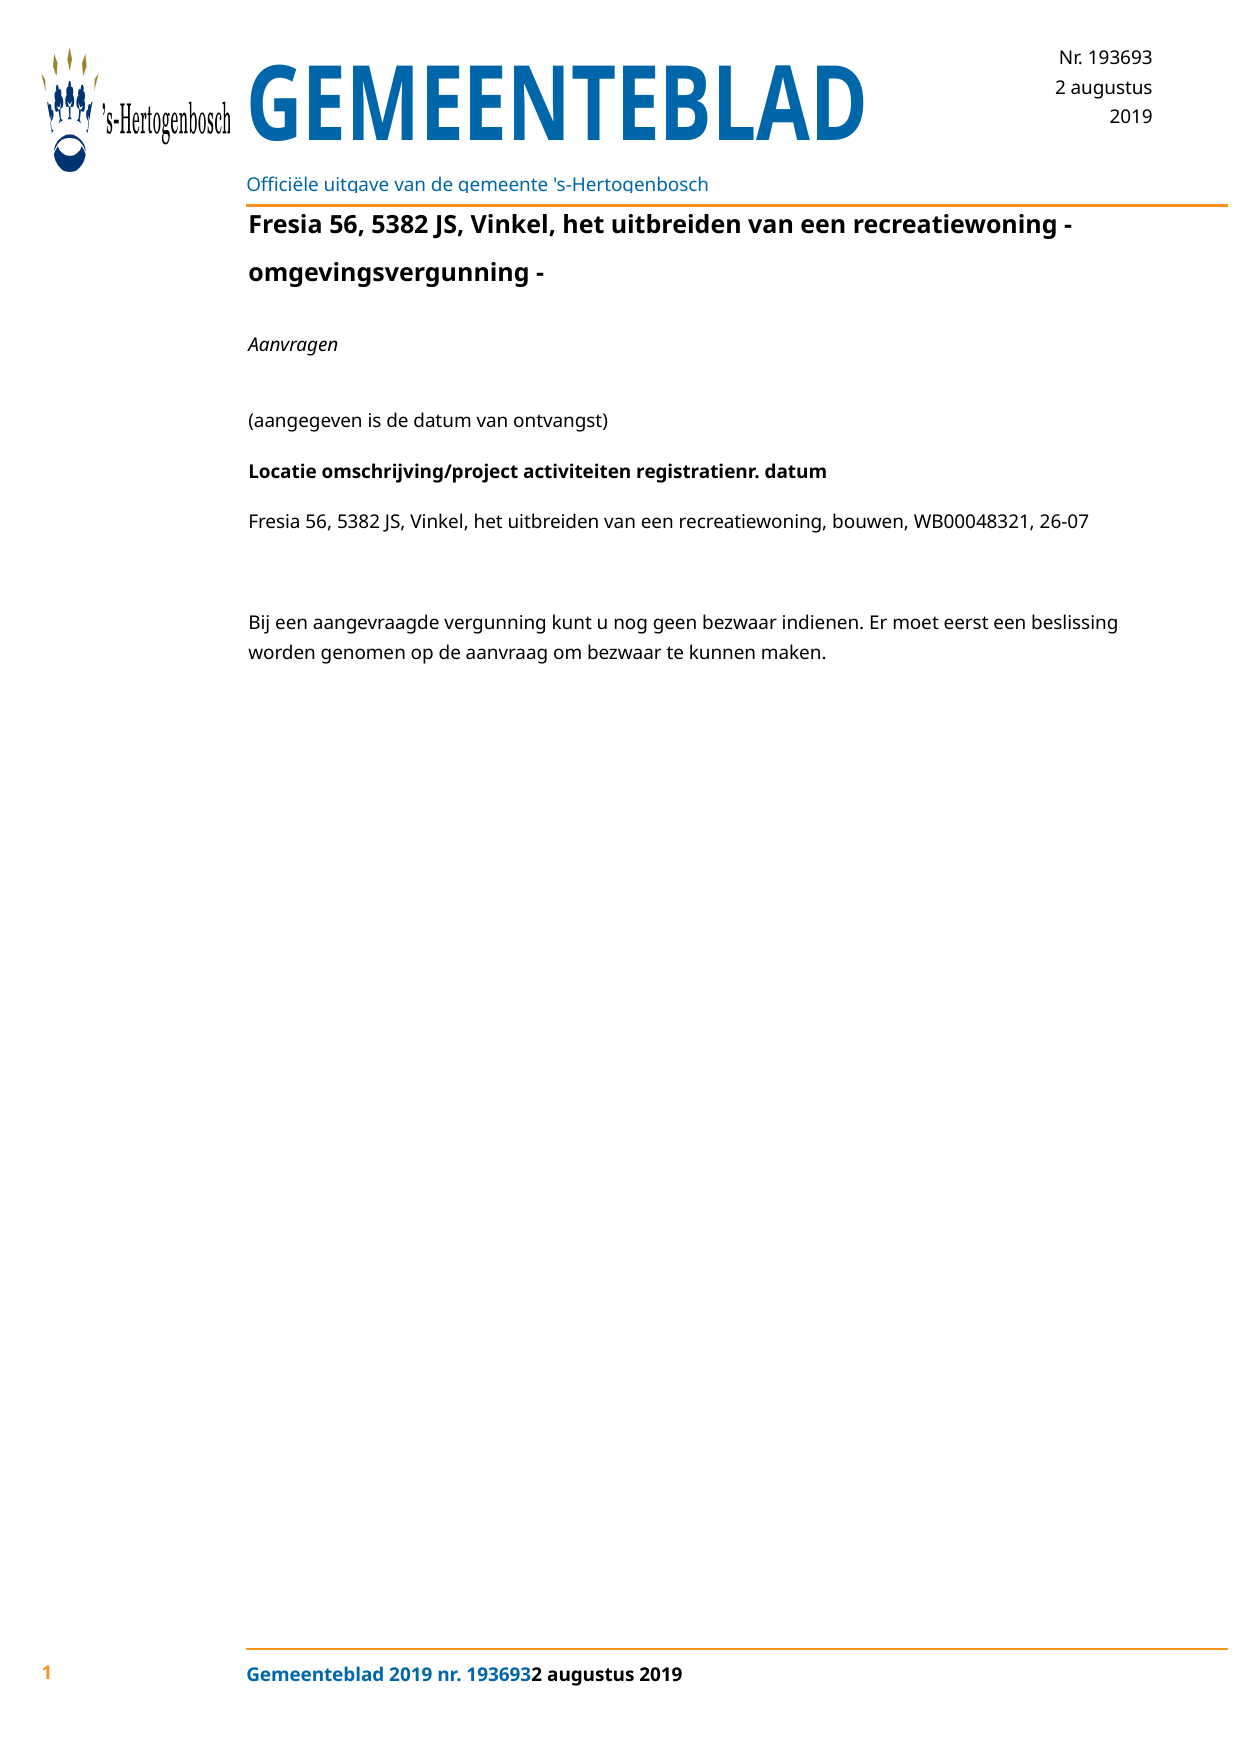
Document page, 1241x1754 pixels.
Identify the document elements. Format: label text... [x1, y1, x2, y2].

text Bij een aangevraagde vergunning kunt u nog geen bezwaar indienen. Er moet eerst een beslissing worden genomen op de aanvraag om bezwaar te kunnen maken. [248, 609, 1152, 664]
text Fresia 56, 5382 JS, Vinkel, het uitbreiden van een recreatiewoning - omgevingsvergunning - [248, 207, 1152, 288]
picture [41, 47, 231, 172]
text (aangegeven is de datum van ontvangst) [248, 408, 1152, 433]
text Aanvragen [248, 331, 1152, 357]
text Locatie omschrijving/project activiteiten registratienr. datum [248, 458, 1152, 484]
text Fresia 56, 5382 JS, Vinkel, het uitbreiden van een recreatiewoning, bouwen, WB00048321, 26-07 [248, 508, 1152, 534]
